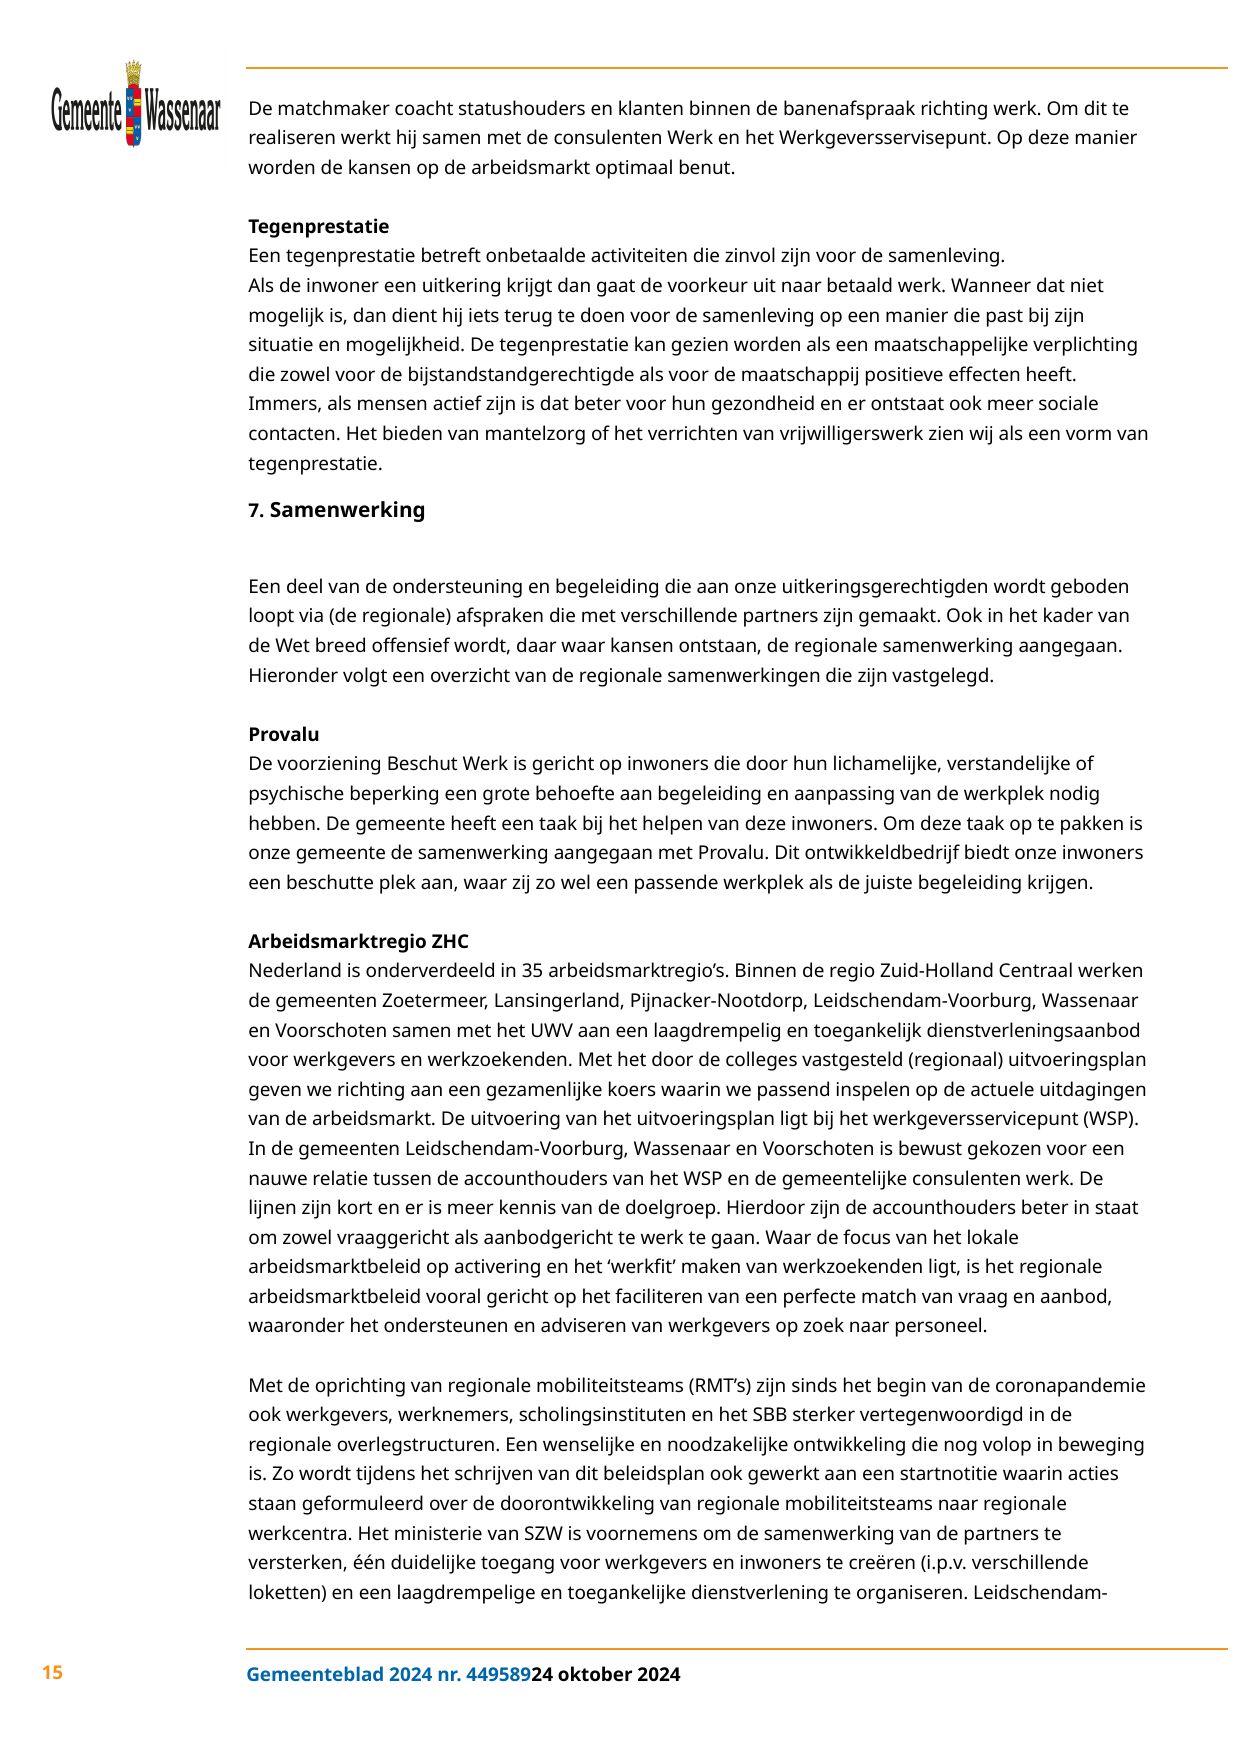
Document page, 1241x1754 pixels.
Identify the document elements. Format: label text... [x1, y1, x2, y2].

text De voorziening Beschut Werk is gericht op inwoners die door hun lichamelijke, verstandelijke of psychische beperking een grote behoefte aan begeleiding en aanpassing van de werkplek nodig hebben. De gemeente heeft een taak bij het helpen van deze inwoners. Om deze taak op te pakken is onze gemeente de samenwerking aangegaan met Provalu. Dit ontwikkeldbedrijf biedt onze inwoners een beschutte plek aan, waar zij zo wel een passende werkplek als de juiste begeleiding krijgen. [248, 751, 1152, 895]
text Tegenprestatie [248, 213, 1152, 239]
text Als de inwoner een uitkering krijgt dan gaat de voorkeur uit naar betaald werk. Wanneer dat niet mogelijk is, dan dient hij iets terug te doen voor de samenleving op een manier die past bij zijn situatie en mogelijkheid. De tegenprestatie kan gezien worden als een maatschappelijke verplichting die zowel voor de bijstandstandgerechtigde als voor de maatschappij positieve effecten heeft. Immers, als mensen actief zijn is dat beter voor hun gezondheid en er ontstaat ook meer sociale contacten. Het bieden van mantelzorg of het verrichten van vrijwilligerswerk zien wij als een vorm van tegenprestatie. [248, 272, 1152, 476]
text 7. Samenwerking [248, 495, 1152, 524]
text De matchmaker coacht statushouders en klanten binnen de banenafspraak richting werk. Om dit te realiseren werkt hij samen met de consulenten Werk en het Werkgeversservisepunt. Op deze manier worden de kansen op de arbeidsmarkt optimaal benut. [248, 95, 1152, 180]
picture [41, 47, 231, 172]
text In de gemeenten Leidschendam-Voorburg, Wassenaar en Voorschoten is bewust gekozen voor een nauwe relatie tussen de accounthouders van het WSP en de gemeentelijke consulenten werk. De lijnen zijn kort en er is meer kennis van de doelgroep. Hierdoor zijn de accounthouders beter in staat om zowel vraaggericht als aanbodgericht te werk te gaan. Waar de focus van het lokale arbeidsmarktbeleid op activering en het ‘werkfit’ maken van werkzoekenden ligt, is het regionale arbeidsmarktbeleid vooral gericht op het faciliteren van een perfecte match van vraag en aanbod, waaronder het ondersteunen en adviseren van werkgevers op zoek naar personeel. [248, 1135, 1152, 1338]
text Arbeidsmarktregio ZHC [248, 928, 1152, 954]
text Een tegenprestatie betreft onbetaalde activiteiten die zinvol zijn voor de samenleving. [248, 243, 1152, 268]
text Met de oprichting van regionale mobiliteitsteams (RMT’s) zijn sinds het begin van de coronapandemie ook werkgevers, werknemers, scholingsinstituten en het SBB sterker vertegenwoordigd in de regionale overlegstructuren. Een wenselijke en noodzakelijke ontwikkeling die nog volop in beweging is. Zo wordt tijdens het schrijven van dit beleidsplan ook gewerkt aan een startnotitie waarin acties staan geformuleerd over de doorontwikkeling van regionale mobiliteitsteams naar regionale werkcentra. Het ministerie van SZW is voornemens om de samenwerking van de partners te versterken, één duidelijke toegang voor werkgevers en inwoners te creëren (i.p.v. verschillende loketten) en een laagdrempelige en toegankelijke dienstverlening te organiseren. Leidschendam- [248, 1372, 1152, 1605]
text Hieronder volgt een overzicht van de regionale samenwerkingen die zijn vastgelegd. [248, 662, 1152, 688]
text Nederland is onderverdeeld in 35 arbeidsmarktregio’s. Binnen de regio Zuid-Holland Centraal werken de gemeenten Zoetermeer, Lansingerland, Pijnacker-Nootdorp, Leidschendam-Voorburg, Wassenaar en Voorschoten samen met het UWV aan een laagdrempelig en toegankelijk dienstverleningsaanbod voor werkgevers en werkzoekenden. Met het door de colleges vastgesteld (regionaal) uitvoeringsplan geven we richting aan een gezamenlijke koers waarin we passend inspelen op de actuele uitdagingen van de arbeidsmarkt. De uitvoering van het uitvoeringsplan ligt bij het werkgeversservicepunt (WSP). [248, 958, 1152, 1131]
text Provalu [248, 721, 1152, 747]
text Een deel van de ondersteuning en begeleiding die aan onze uitkeringsgerechtigden wordt geboden loopt via (de regionale) afspraken die met verschillende partners zijn gemaakt. Ook in het kader van de Wet breed offensief wordt, daar waar kansen ontstaan, de regionale samenwerking aangegaan. [248, 573, 1152, 658]
